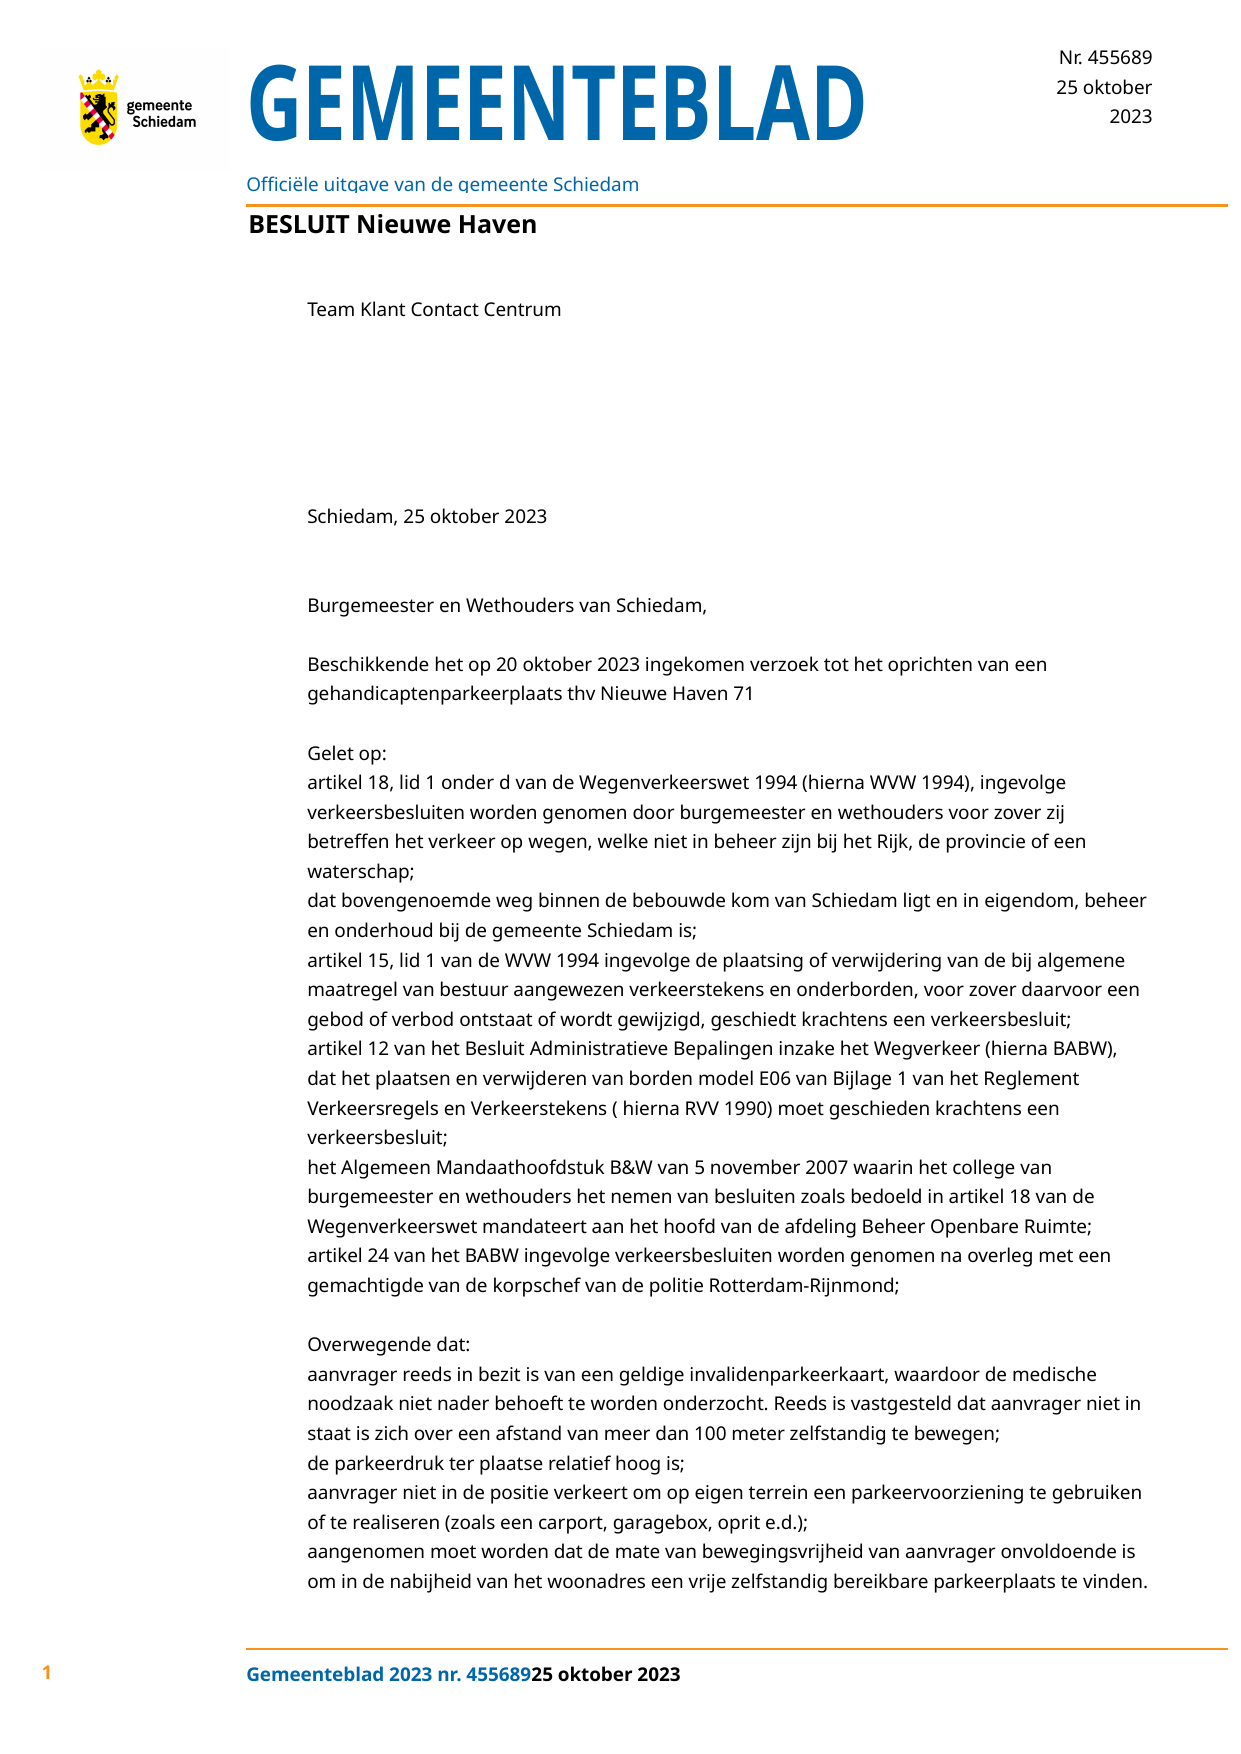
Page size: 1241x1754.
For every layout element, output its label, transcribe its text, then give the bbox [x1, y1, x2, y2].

list artikel 24 van het BABW ingevolge verkeersbesluiten worden genomen na overleg met een gemachtigde van de korpschef van de politie Rotterdam-Rijnmond; [248, 1243, 1152, 1298]
list Gelet op: [248, 740, 1152, 766]
list aanvrager reeds in bezit is van een geldige invalidenparkeerkaart, waardoor de medische noodzaak niet nader behoeft te worden onderzocht. Reeds is vastgesteld dat aanvrager niet in staat is zich over een afstand van meer dan 100 meter zelfstandig te bewegen; [248, 1361, 1152, 1446]
list de parkeerdruk ter plaatse relatief hoog is; [248, 1450, 1152, 1476]
text BESLUIT Nieuwe Haven [248, 207, 1152, 241]
list Burgemeester en Wethouders van Schiedam, [248, 592, 1152, 618]
list aangenomen moet worden dat de mate van bewegingsvrijheid van aanvrager onvoldoende is om in de nabijheid van het woonadres een vrije zelfstandig bereikbare parkeerplaats te vinden. [248, 1538, 1152, 1594]
list artikel 15, lid 1 van de WVW 1994 ingevolge de plaatsing of verwijdering van de bij algemene maatregel van bestuur aangewezen verkeerstekens en onderborden, voor zover daarvoor een gebod of verbod ontstaat of wordt gewijzigd, geschiedt krachtens een verkeersbesluit; [248, 947, 1152, 1032]
list het Algemeen Mandaathoofdstuk B&W van 5 november 2007 waarin het college van burgemeester en wethouders het nemen van besluiten zoals bedoeld in artikel 18 van de Wegenverkeerswet mandateert aan het hoofd van de afdeling Beheer Openbare Ruimte; [248, 1154, 1152, 1239]
list Beschikkende het op 20 oktober 2023 ingekomen verzoek tot het oprichten van een gehandicaptenparkeerplaats thv Nieuwe Haven 71 [248, 651, 1152, 706]
list Overwegende dat: [248, 1331, 1152, 1357]
list Schiedam, 25 oktober 2023 [248, 503, 1152, 529]
list aanvrager niet in de positie verkeert om op eigen terrein een parkeervoorziening te gebruiken of te realiseren (zoals een carport, garagebox, oprit e.d.); [248, 1479, 1152, 1535]
list Team Klant Contact Centrum [248, 296, 1152, 322]
list artikel 12 van het Besluit Administratieve Bepalingen inzake het Wegverkeer (hierna BABW), dat het plaatsen en verwijderen van borden model E06 van Bijlage 1 van het Reglement Verkeersregels en Verkeerstekens ( hierna RVV 1990) moet geschieden krachtens een verkeersbesluit; [248, 1036, 1152, 1150]
list dat bovengenoemde weg binnen de bebouwde kom van Schiedam ligt en in eigendom, beheer en onderhoud bij de gemeente Schiedam is; [248, 888, 1152, 943]
list artikel 18, lid 1 onder d van de Wegenverkeerswet 1994 (hierna WVW 1994), ingevolge verkeersbesluiten worden genomen door burgemeester en wethouders voor zover zij betreffen het verkeer op wegen, welke niet in beheer zijn bij het Rijk, de provincie of een waterschap; [248, 769, 1152, 884]
picture [41, 47, 231, 172]
